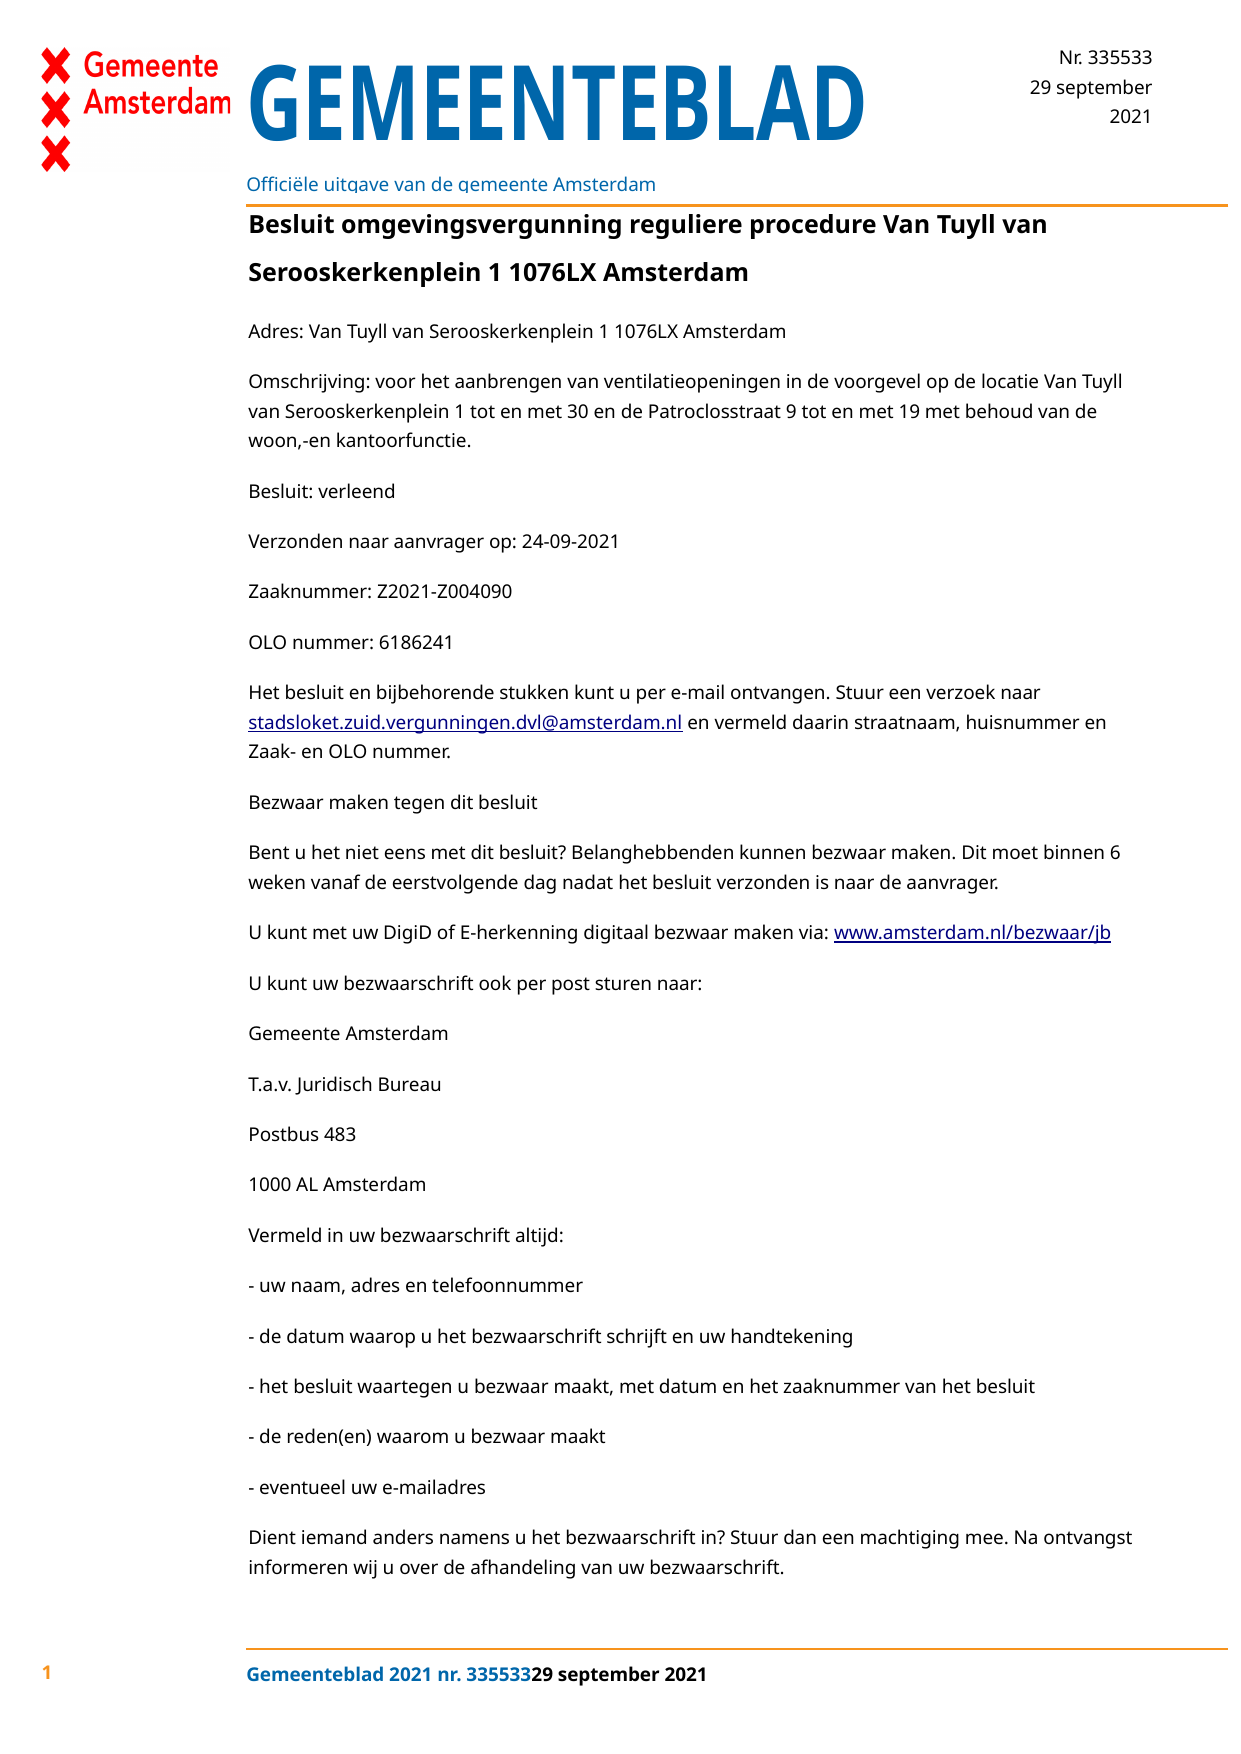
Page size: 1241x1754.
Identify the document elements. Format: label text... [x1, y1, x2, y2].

text Besluit: verleend [248, 478, 1152, 504]
text Dient iemand anders namens u het bezwaarschrift in? Stuur dan een machtiging mee. Na ontvangst informeren wij u over de afhandeling van uw bezwaarschrift. [248, 1524, 1152, 1580]
text U kunt uw bezwaarschrift ook per post sturen naar: [248, 970, 1152, 996]
text - de reden(en) waarom u bezwaar maakt [248, 1424, 1152, 1449]
text Bent u het niet eens met dit besluit? Belanghebbenden kunnen bezwaar maken. Dit moet binnen 6 weken vanaf de eerstvolgende dag nadat het besluit verzonden is naar de aanvrager. [248, 839, 1152, 895]
text - de datum waarop u het bezwaarschrift schrijft en uw handtekening [248, 1323, 1152, 1349]
text Postbus 483 [248, 1121, 1152, 1147]
text Verzonden naar aanvrager op: 24-09-2021 [248, 528, 1152, 554]
text Adres: Van Tuyll van Serooskerkenplein 1 1076LX Amsterdam [248, 318, 1152, 344]
text 1000 AL Amsterdam [248, 1172, 1152, 1197]
text Vermeld in uw bezwaarschrift altijd: [248, 1222, 1152, 1248]
text - het besluit waartegen u bezwaar maakt, met datum en het zaaknummer van het besluit [248, 1373, 1152, 1399]
text - eventueel uw e-mailadres [248, 1474, 1152, 1500]
text Bezwaar maken tegen dit besluit [248, 789, 1152, 815]
text Het besluit en bijbehorende stukken kunt u per e-mail ontvangen. Stuur een verzoek naar stadsloket.zuid.vergunningen.dvl@amsterdam.nl en vermeld daarin straatnaam, huisnummer en Zaak- en OLO nummer. [248, 679, 1152, 764]
picture [41, 47, 231, 172]
text U kunt met uw DigiD of E-herkenning digitaal bezwaar maken via: www.amsterdam.nl/bezwaar/jb [248, 919, 1152, 945]
text - uw naam, adres en telefoonnummer [248, 1272, 1152, 1298]
text Besluit omgevingsvergunning reguliere procedure Van Tuyll van Serooskerkenplein 1 1076LX Amsterdam [248, 207, 1152, 288]
text Zaaknummer: Z2021-Z004090 [248, 579, 1152, 604]
text Gemeente Amsterdam [248, 1020, 1152, 1046]
text Omschrijving: voor het aanbrengen van ventilatieopeningen in de voorgevel op de locatie Van Tuyll van Serooskerkenplein 1 tot en met 30 en de Patroclosstraat 9 tot en met 19 met behoud van de woon,-en kantoorfunctie. [248, 368, 1152, 453]
text T.a.v. Juridisch Bureau [248, 1071, 1152, 1097]
text OLO nummer: 6186241 [248, 629, 1152, 655]
